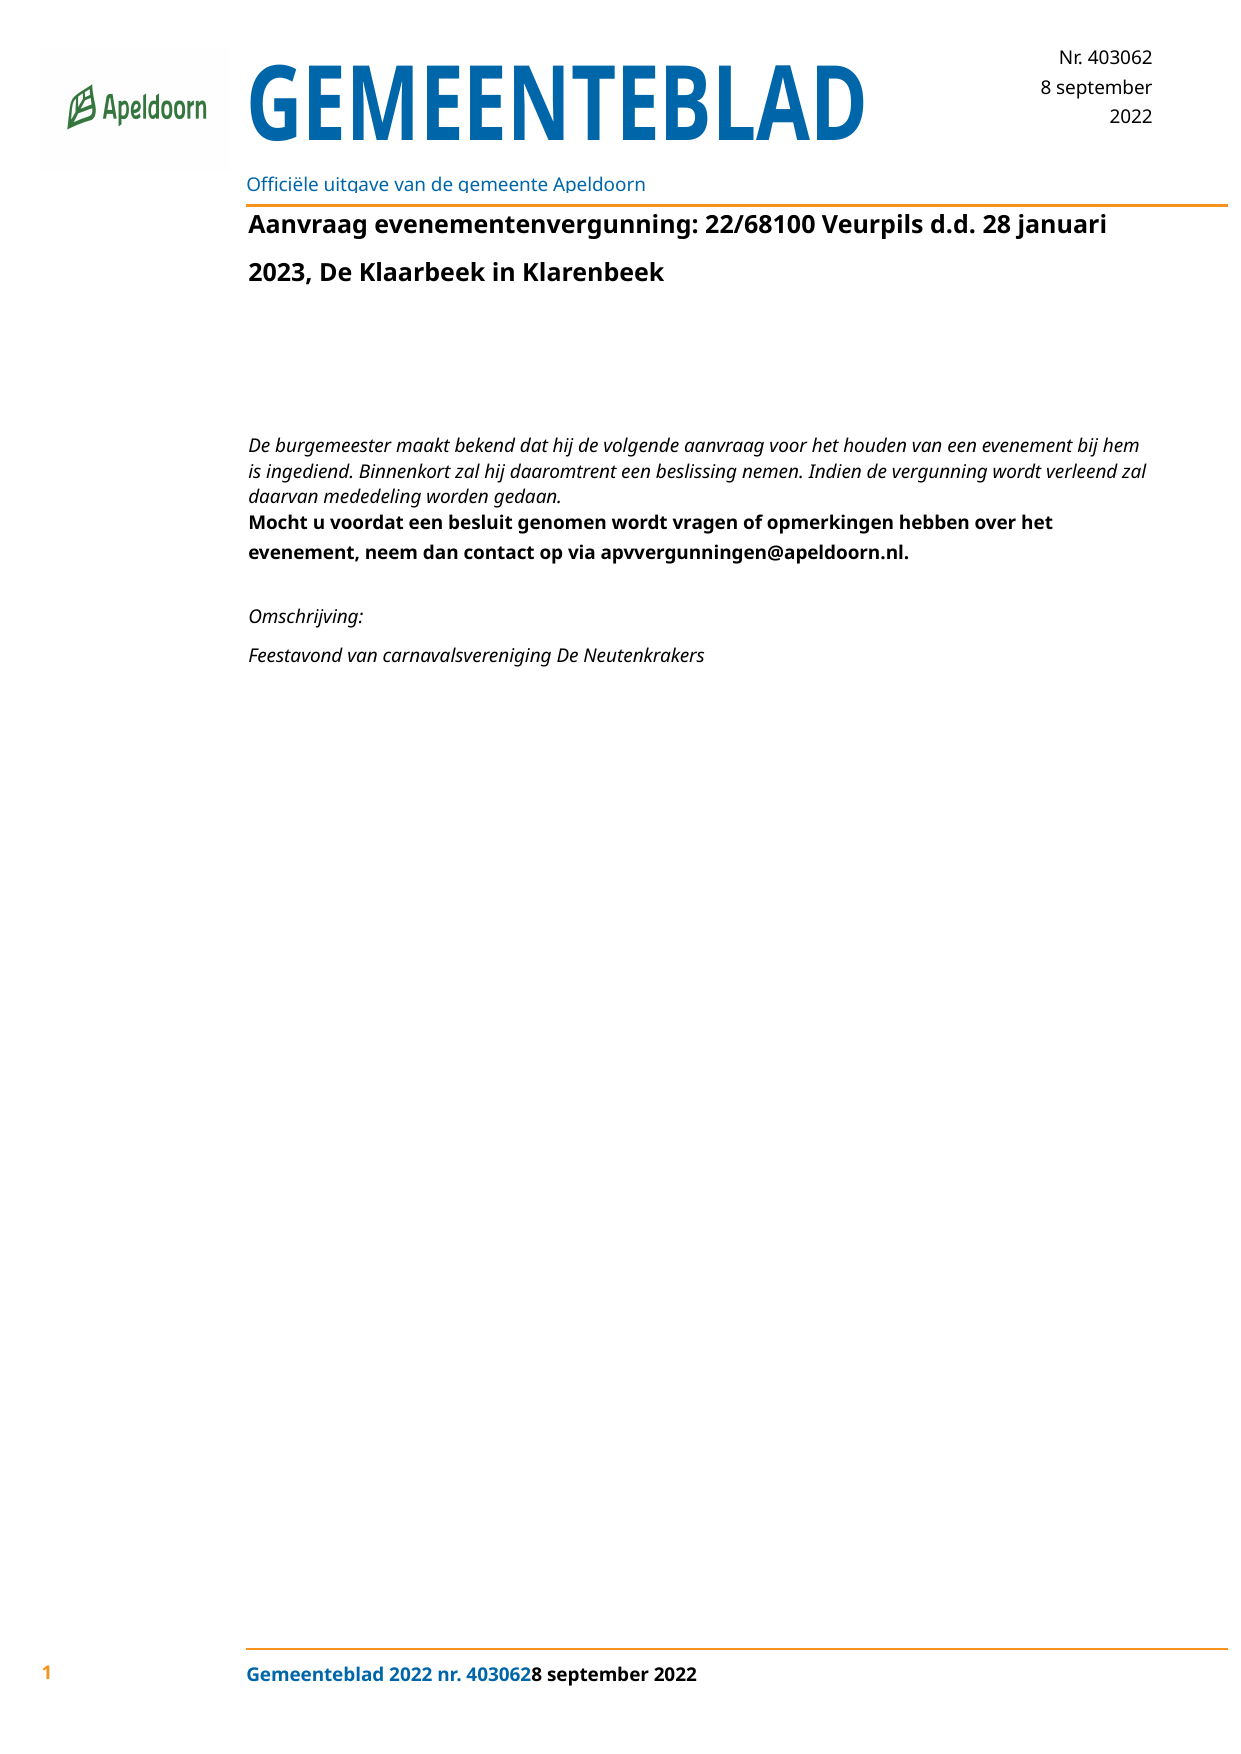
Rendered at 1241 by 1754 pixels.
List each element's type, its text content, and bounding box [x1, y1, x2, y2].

text Mocht u voordat een besluit genomen wordt vragen of opmerkingen hebben over het evenement, neem dan contact op via apvvergunningen@apeldoorn.nl. [248, 509, 1152, 565]
text De burgemeester maakt bekend dat hij de volgende aanvraag voor het houden van een evenement bij hem is ingediend. Binnenkort zal hij daaromtrent een beslissing nemen. Indien de vergunning wordt verleend zal daarvan mededeling worden gedaan. [248, 432, 1152, 509]
text Omschrijving: [248, 603, 1152, 629]
text Feestavond van carnavalsvereniging De Neutenkrakers [248, 642, 1152, 668]
text Aanvraag evenementenvergunning: 22/68100 Veurpils d.d. 28 januari 2023, De Klaarbeek in Klarenbeek [248, 207, 1152, 288]
picture [41, 47, 231, 172]
